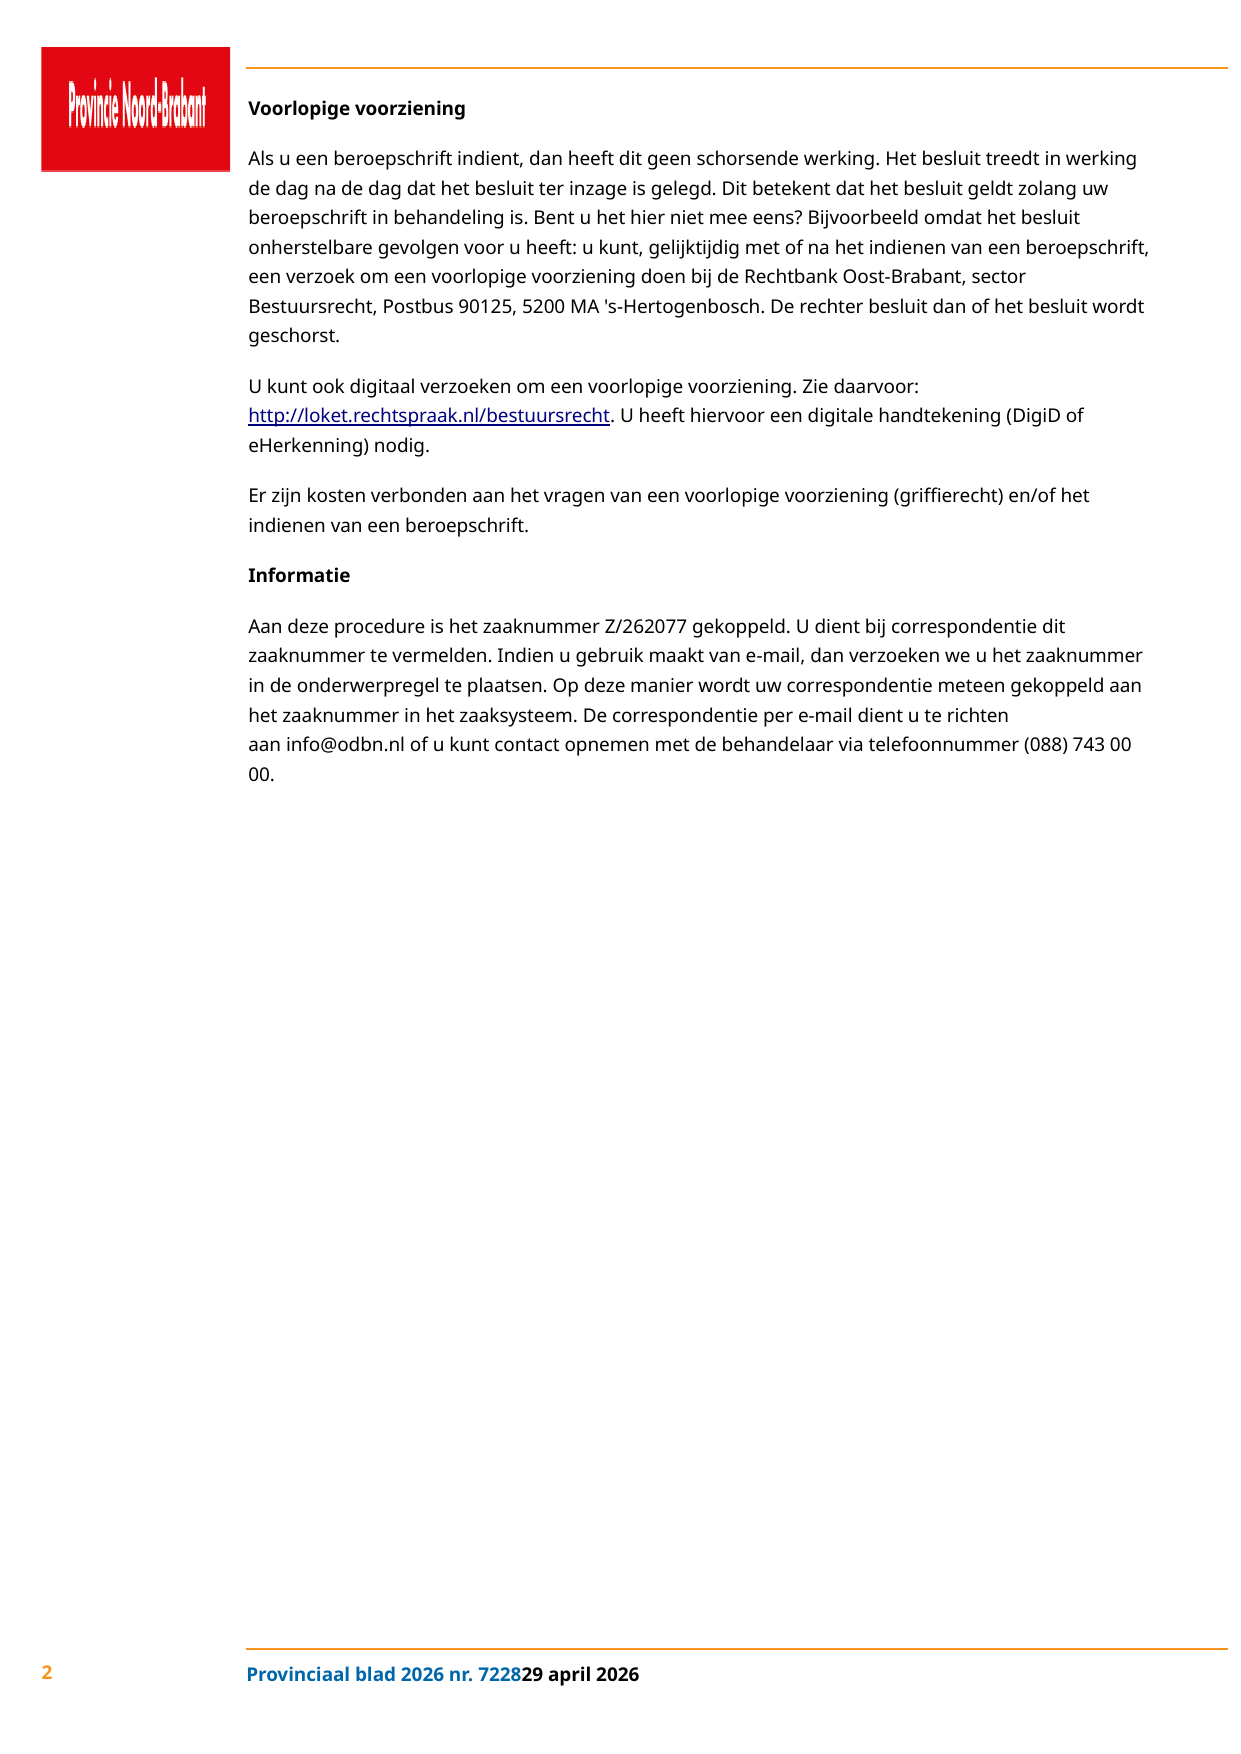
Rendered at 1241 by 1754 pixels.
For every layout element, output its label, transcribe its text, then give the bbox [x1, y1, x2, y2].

picture [41, 47, 231, 172]
text Er zijn kosten verbonden aan het vragen van een voorlopige voorziening (griffierecht) en/of het indienen van een beroepschrift. [248, 483, 1152, 538]
text Informatie [248, 563, 1152, 588]
text U kunt ook digitaal verzoeken om een voorlopige voorziening. Zie daarvoor: http://loket.rechtspraak.nl/bestuursrecht. U heeft hiervoor een digitale handtekening (DigiD of eHerkenning) nodig. [248, 373, 1152, 458]
text Als u een beroepschrift indient, dan heeft dit geen schorsende werking. Het besluit treedt in werking de dag na de dag dat het besluit ter inzage is gelegd. Dit betekent dat het besluit geldt zolang uw beroepschrift in behandeling is. Bent u het hier niet mee eens? Bijvoorbeeld omdat het besluit onherstelbare gevolgen voor u heeft: u kunt, gelijktijdig met of na het indienen van een beroepschrift, een verzoek om een voorlopige voorziening doen bij de Rechtbank Oost-Brabant, sector Bestuursrecht, Postbus 90125, 5200 MA 's‑Hertogenbosch. De rechter besluit dan of het besluit wordt geschorst. [248, 145, 1152, 348]
text Aan deze procedure is het zaaknummer Z/262077 gekoppeld. U dient bij correspondentie dit zaaknummer te vermelden. Indien u gebruik maakt van e-mail, dan verzoeken we u het zaaknummer in de onderwerpregel te plaatsen. Op deze manier wordt uw correspondentie meteen gekoppeld aan het zaaknummer in het zaaksysteem. De correspondentie per e-mail dient u te richten aan info@odbn.nl of u kunt contact opnemen met de behandelaar via telefoonnummer (088) 743 00 00. [248, 613, 1152, 787]
text Voorlopige voorziening [248, 95, 1152, 121]
